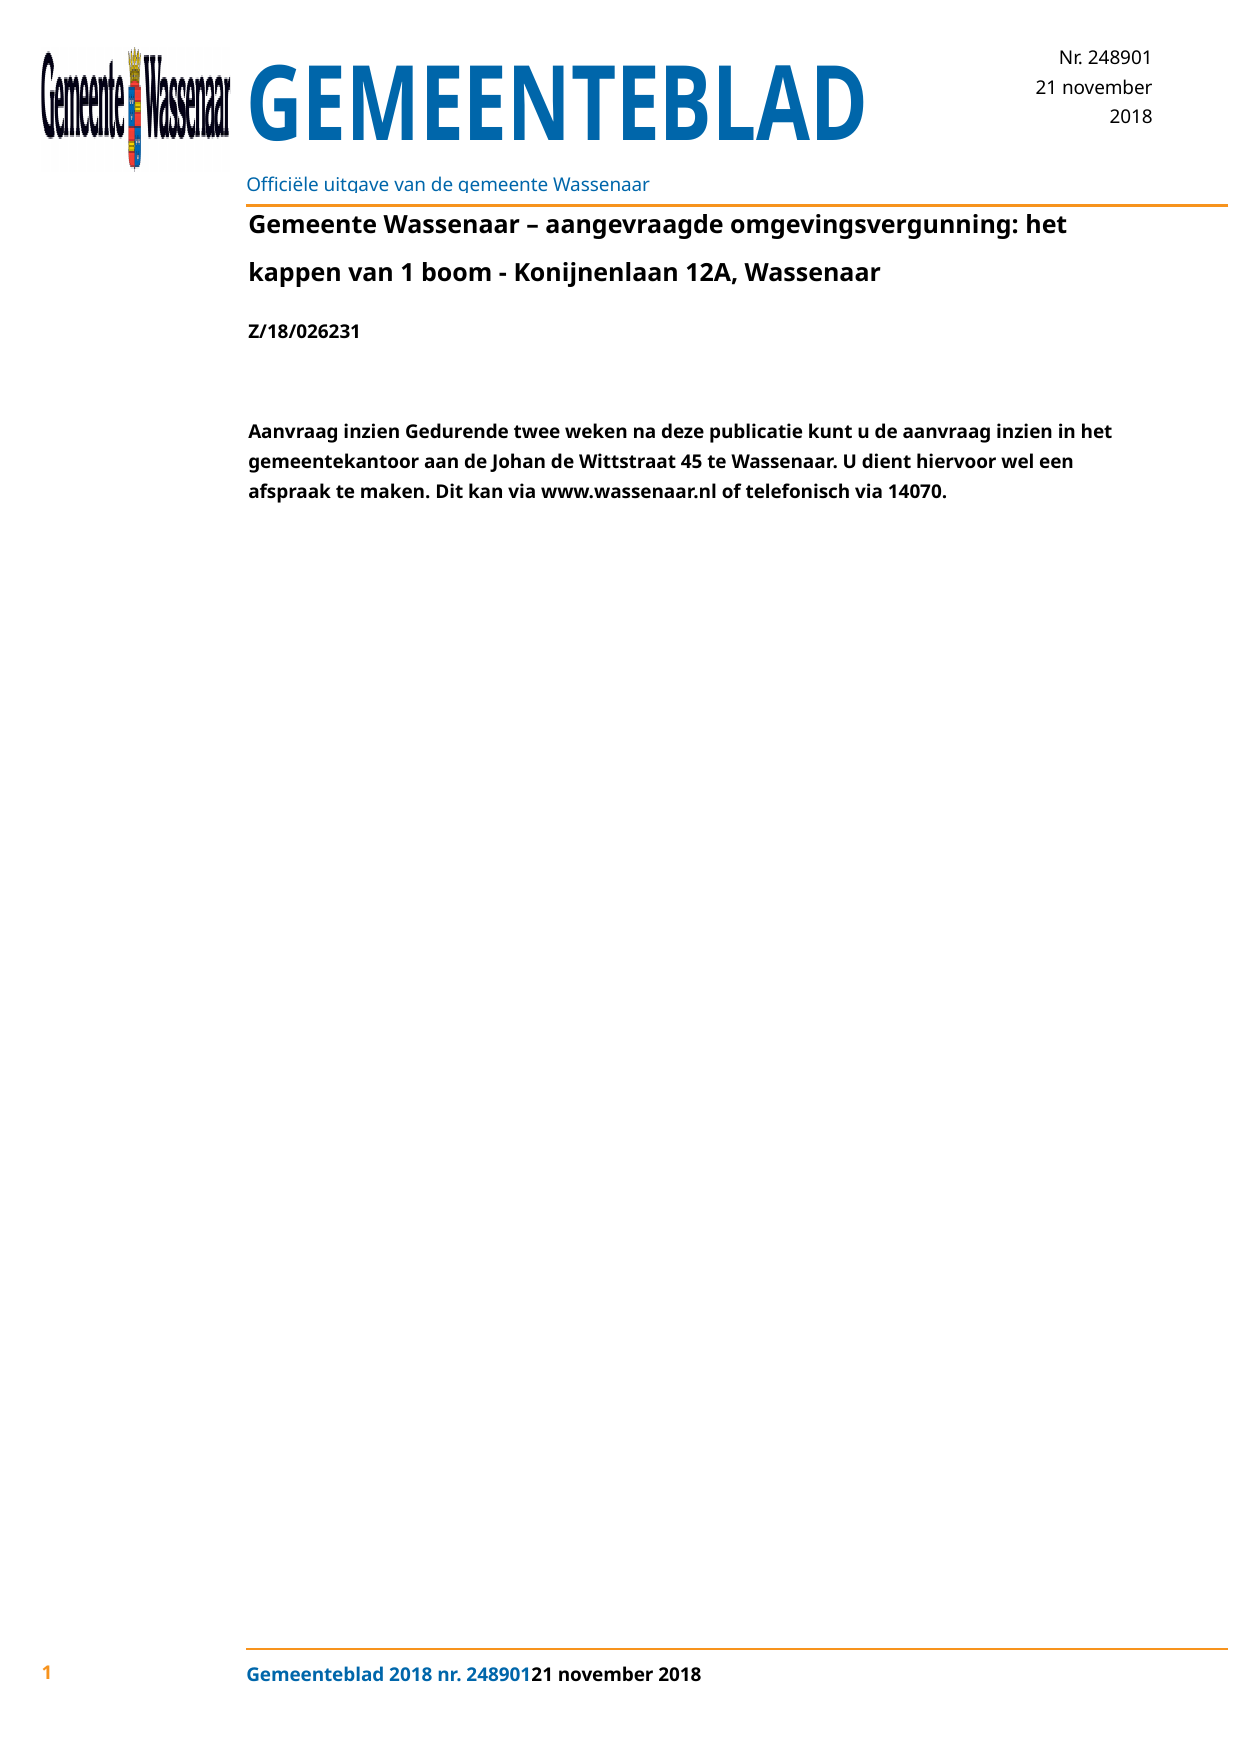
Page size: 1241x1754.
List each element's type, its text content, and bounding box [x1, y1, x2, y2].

text Aanvraag inzien Gedurende twee weken na deze publicatie kunt u de aanvraag inzien in het gemeentekantoor aan de Johan de Wittstraat 45 te Wassenaar. U dient hiervoor wel een afspraak te maken. Dit kan via www.wassenaar.nl of telefonisch via 14070. [248, 419, 1152, 504]
text Gemeente Wassenaar – aangevraagde omgevingsvergunning: het kappen van 1 boom - Konijnenlaan 12A, Wassenaar [248, 207, 1152, 288]
text Z/18/026231 [248, 318, 1152, 344]
picture [41, 47, 231, 172]
